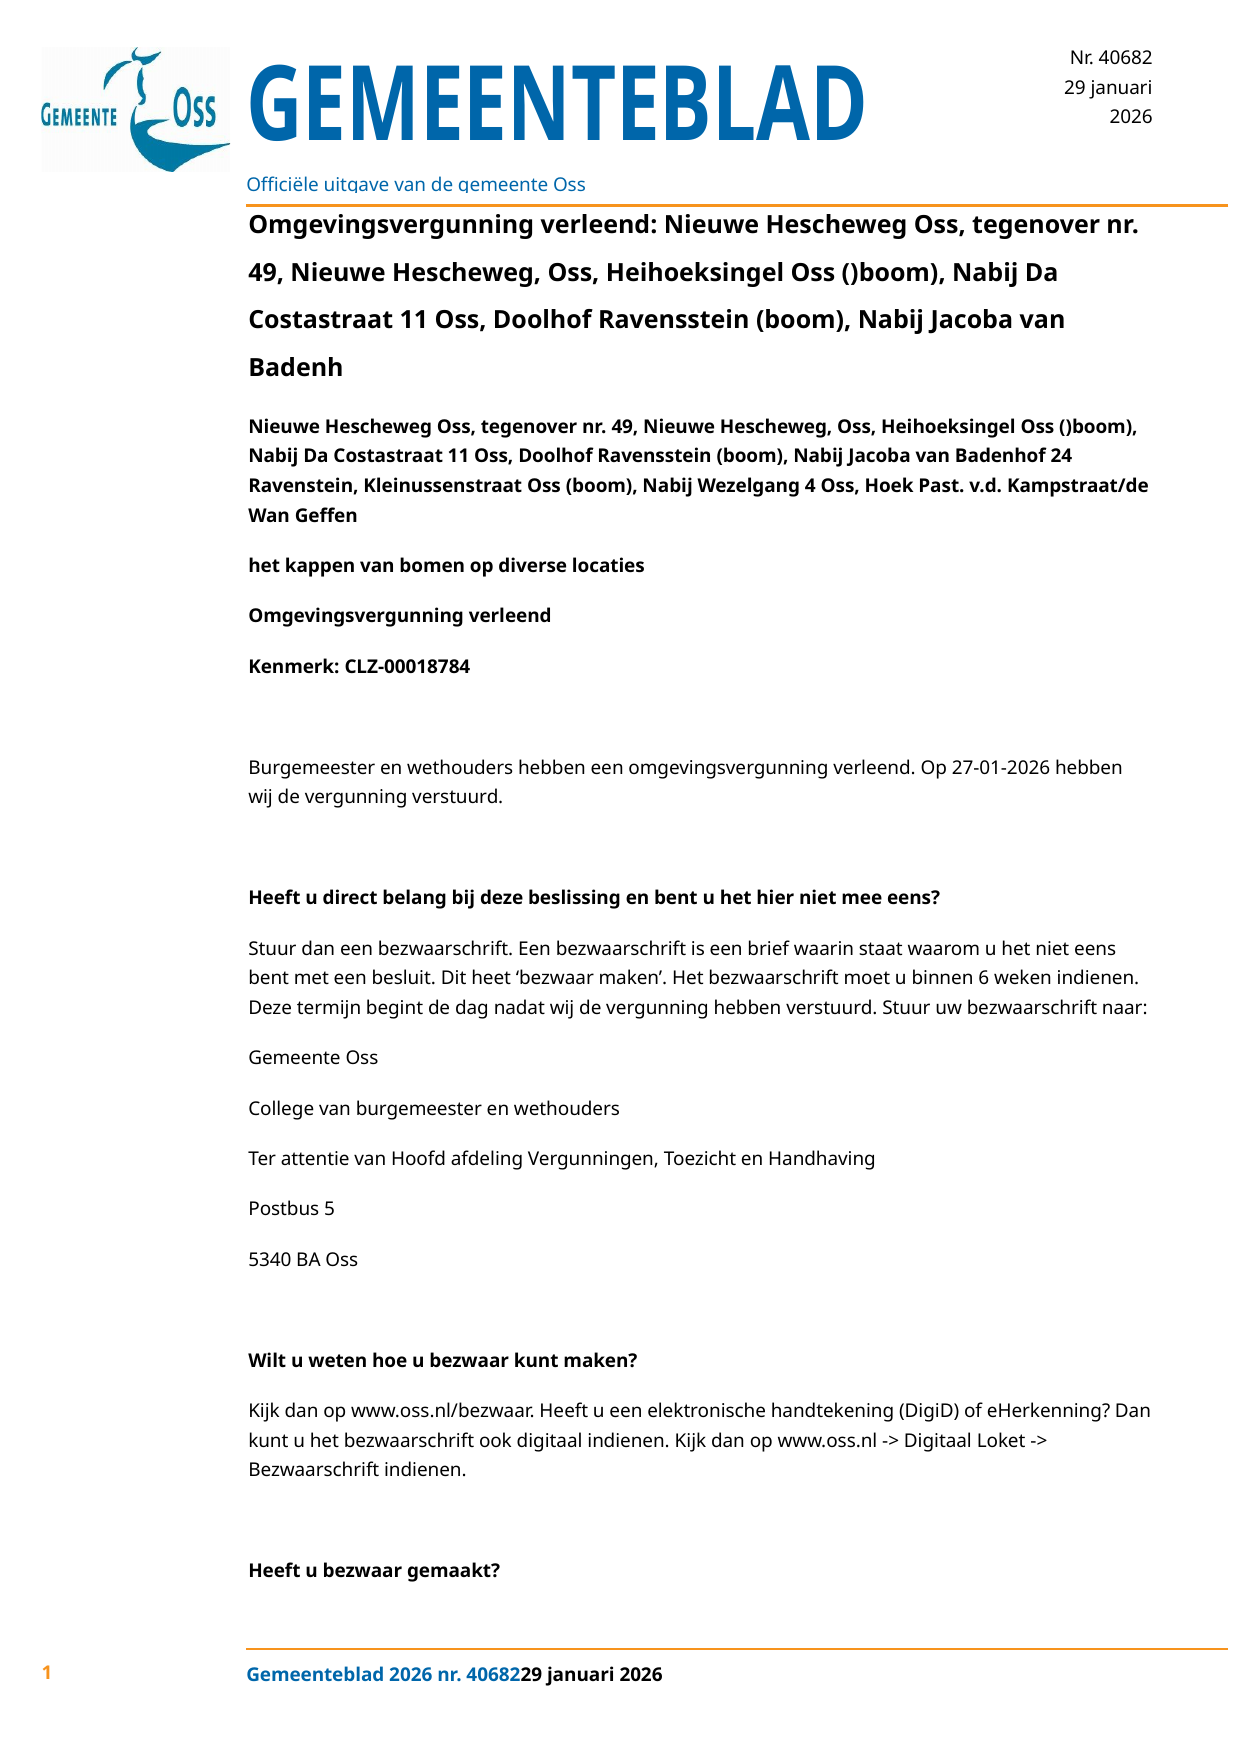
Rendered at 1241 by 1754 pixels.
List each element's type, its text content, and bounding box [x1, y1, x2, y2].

text Omgevingsvergunning verleend [248, 603, 1152, 628]
text Heeft u direct belang bij deze beslissing en bent u het hier niet mee eens? [248, 884, 1152, 910]
text Ter attentie van Hoofd afdeling Vergunningen, Toezicht en Handhaving [248, 1145, 1152, 1171]
text Omgevingsvergunning verleend: Nieuwe Hescheweg Oss, tegenover nr. 49, Nieuwe Hescheweg, Oss, Heihoeksingel Oss ()boom), Nabij Da Costastraat 11 Oss, Doolhof Ravensstein (boom), Nabij Jacoba van Badenh [248, 207, 1152, 384]
text het kappen van bomen op diverse locaties [248, 552, 1152, 578]
text Gemeente Oss [248, 1044, 1152, 1070]
text Stuur dan een bezwaarschrift. Een bezwaarschrift is een brief waarin staat waarom u het niet eens bent met een besluit. Dit heet ‘bezwaar maken’. Het bezwaarschrift moet u binnen 6 weken indienen. Deze termijn begint de dag nadat wij de vergunning hebben verstuurd. Stuur uw bezwaarschrift naar: [248, 935, 1152, 1020]
text College van burgemeester en wethouders [248, 1095, 1152, 1121]
text 5340 BA Oss [248, 1246, 1152, 1272]
picture [41, 47, 231, 172]
text Heeft u bezwaar gemaakt? [248, 1557, 1152, 1583]
text Kenmerk: CLZ-00018784 [248, 653, 1152, 679]
text Burgemeester en wethouders hebben een omgevingsvergunning verleend. Op 27-01-2026 hebben wij de vergunning verstuurd. [248, 754, 1152, 809]
text Nieuwe Hescheweg Oss, tegenover nr. 49, Nieuwe Hescheweg, Oss, Heihoeksingel Oss ()boom), Nabij Da Costastraat 11 Oss, Doolhof Ravensstein (boom), Nabij Jacoba van Badenhof 24 Ravenstein, Kleinussenstraat Oss (boom), Nabij Wezelgang 4 Oss, Hoek Past. v.d. Kampstraat/de Wan Geffen [248, 413, 1152, 528]
text Postbus 5 [248, 1196, 1152, 1221]
text Kijk dan op www.oss.nl/bezwaar. Heeft u een elektronische handtekening (DigiD) of eHerkenning? Dan kunt u het bezwaarschrift ook digitaal indienen. Kijk dan op www.oss.nl -> Digitaal Loket -> Bezwaarschrift indienen. [248, 1397, 1152, 1482]
text Wilt u weten hoe u bezwaar kunt maken? [248, 1347, 1152, 1373]
